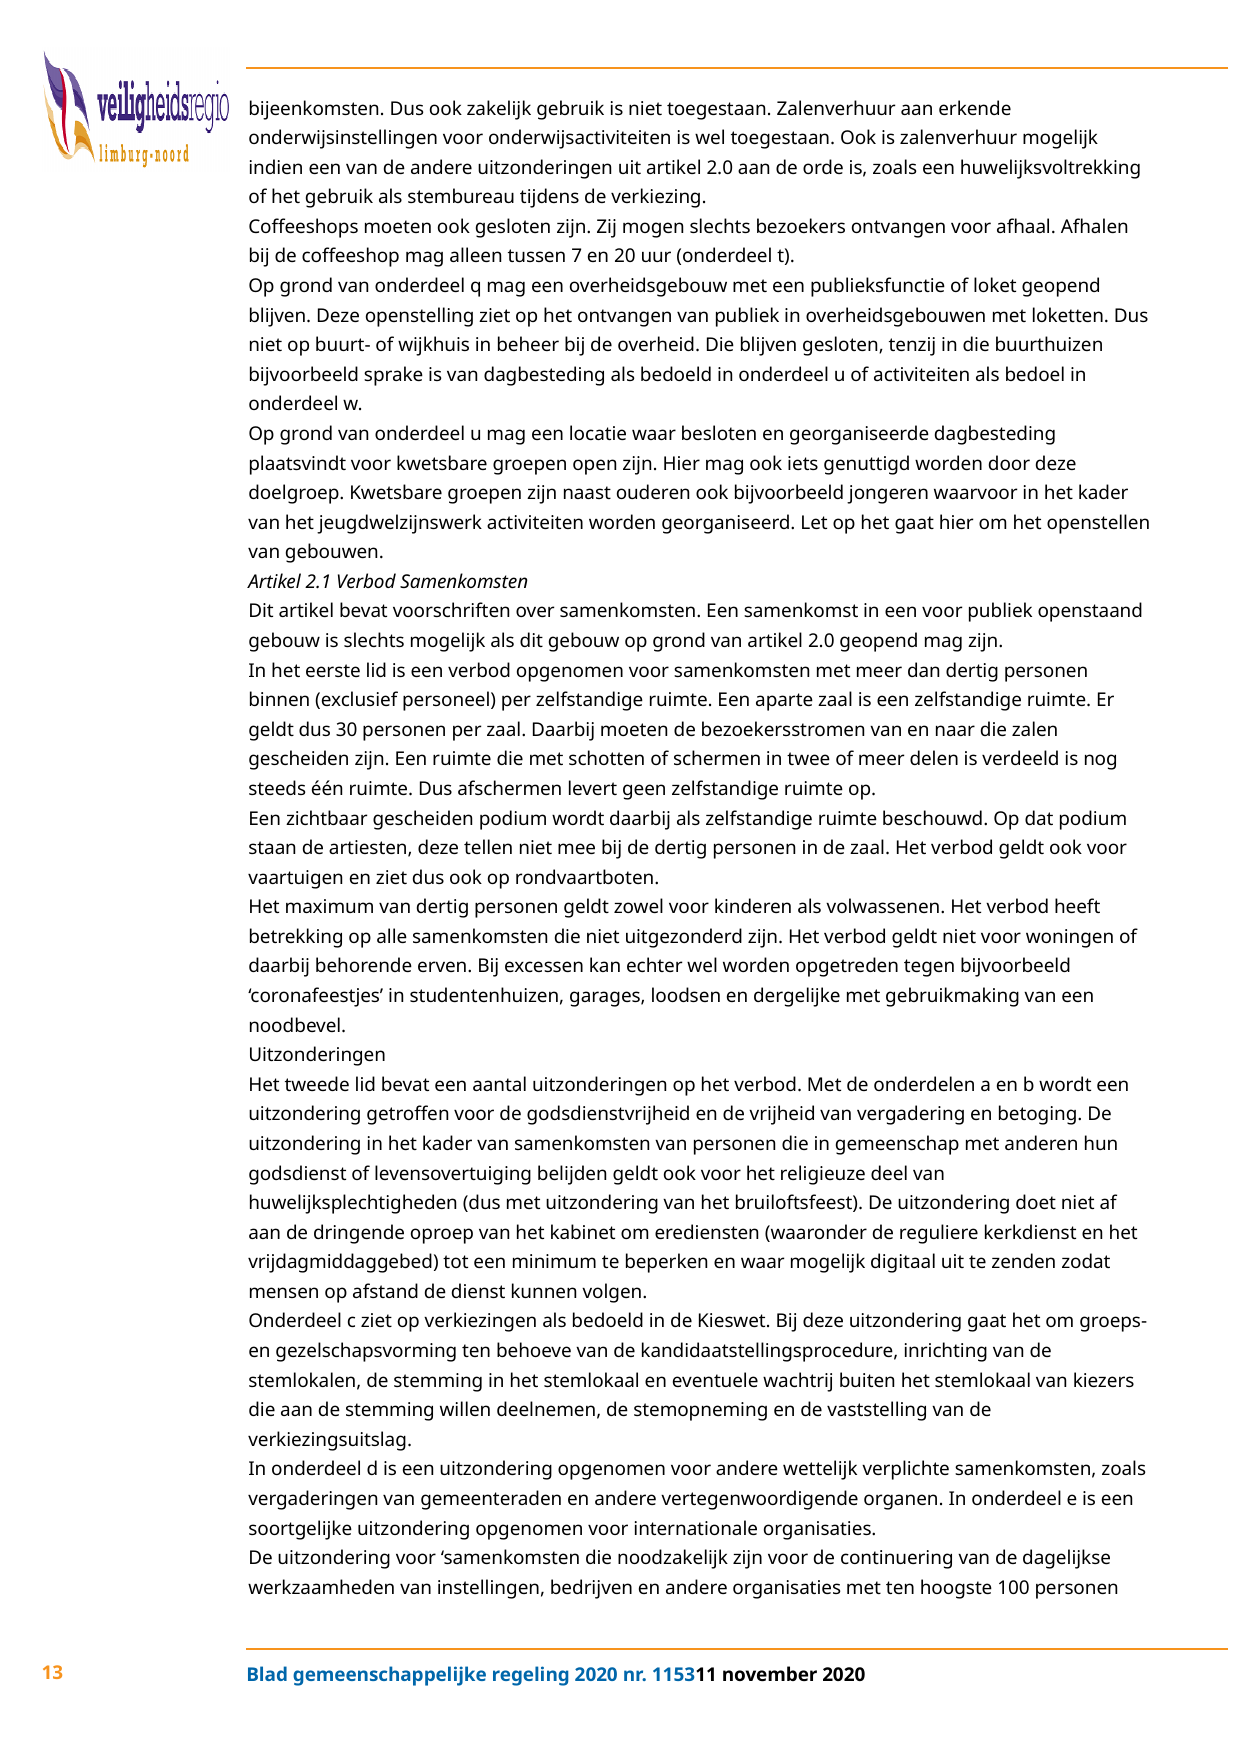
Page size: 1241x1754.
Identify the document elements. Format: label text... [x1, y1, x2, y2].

text Coffeeshops moeten ook gesloten zijn. Zij mogen slechts bezoekers ontvangen voor afhaal. Afhalen bij de coffeeshop mag alleen tussen 7 en 20 uur (onderdeel t). [248, 213, 1152, 268]
text Het tweede lid bevat een aantal uitzonderingen op het verbod. Met de onderdelen a en b wordt een uitzondering getroffen voor de godsdienstvrijheid en de vrijheid van vergadering en betoging. De uitzondering in het kader van samenkomsten van personen die in gemeenschap met anderen hun godsdienst of levensovertuiging belijden geldt ook voor het religieuze deel van huwelijksplechtigheden (dus met uitzondering van het bruiloftsfeest). De uitzondering doet niet af aan de dringende oproep van het kabinet om erediensten (waaronder de reguliere kerkdienst en het vrijdagmiddaggebed) tot een minimum te beperken en waar mogelijk digitaal uit te zenden zodat mensen op afstand de dienst kunnen volgen. [248, 1071, 1152, 1304]
text Op grond van onderdeel u mag een locatie waar besloten en georganiseerde dagbesteding plaatsvindt voor kwetsbare groepen open zijn. Hier mag ook iets genuttigd worden door deze doelgroep. Kwetsbare groepen zijn naast ouderen ook bijvoorbeeld jongeren waarvoor in het kader van het jeugdwelzijnswerk activiteiten worden georganiseerd. Let op het gaat hier om het openstellen van gebouwen. [248, 420, 1152, 564]
picture [41, 47, 231, 172]
text bijeenkomsten. Dus ook zakelijk gebruik is niet toegestaan. Zalenverhuur aan erkende onderwijsinstellingen voor onderwijsactiviteiten is wel toegestaan. Ook is zalenverhuur mogelijk indien een van de andere uitzonderingen uit artikel 2.0 aan de orde is, zoals een huwelijksvoltrekking of het gebruik als stembureau tijdens de verkiezing. [248, 95, 1152, 209]
text Dit artikel bevat voorschriften over samenkomsten. Een samenkomst in een voor publiek openstaand gebouw is slechts mogelijk als dit gebouw op grond van artikel 2.0 geopend mag zijn. [248, 598, 1152, 653]
text In onderdeel d is een uitzondering opgenomen voor andere wettelijk verplichte samenkomsten, zoals vergaderingen van gemeenteraden en andere vertegenwoordigende organen. In onderdeel e is een soortgelijke uitzondering opgenomen voor internationale organisaties. [248, 1456, 1152, 1541]
text Op grond van onderdeel q mag een overheidsgebouw met een publieksfunctie of loket geopend blijven. Deze openstelling ziet op het ontvangen van publiek in overheidsgebouwen met loketten. Dus niet op buurt- of wijkhuis in beheer bij de overheid. Die blijven gesloten, tenzij in die buurthuizen bijvoorbeeld sprake is van dagbesteding als bedoeld in onderdeel u of activiteiten als bedoel in onderdeel w. [248, 272, 1152, 416]
text In het eerste lid is een verbod opgenomen voor samenkomsten met meer dan dertig personen binnen (exclusief personeel) per zelfstandige ruimte. Een aparte zaal is een zelfstandige ruimte. Er geldt dus 30 personen per zaal. Daarbij moeten de bezoekersstromen van en naar die zalen gescheiden zijn. Een ruimte die met schotten of schermen in twee of meer delen is verdeeld is nog steeds één ruimte. Dus afschermen levert geen zelfstandige ruimte op. [248, 657, 1152, 801]
text Een zichtbaar gescheiden podium wordt daarbij als zelfstandige ruimte beschouwd. Op dat podium staan de artiesten, deze tellen niet mee bij de dertig personen in de zaal. Het verbod geldt ook voor vaartuigen en ziet dus ook op rondvaartboten. [248, 805, 1152, 890]
text Onderdeel c ziet op verkiezingen als bedoeld in de Kieswet. Bij deze uitzondering gaat het om groeps- en gezelschapsvorming ten behoeve van de kandidaatstellingsprocedure, inrichting van de stemlokalen, de stemming in het stemlokaal en eventuele wachtrij buiten het stemlokaal van kiezers die aan de stemming willen deelnemen, de stemopneming en de vaststelling van de verkiezingsuitslag. [248, 1308, 1152, 1452]
text De uitzondering voor ‘samenkomsten die noodzakelijk zijn voor de continuering van de dagelijkse werkzaamheden van instellingen, bedrijven en andere organisaties met ten hoogste 100 personen [248, 1544, 1152, 1600]
text Het maximum van dertig personen geldt zowel voor kinderen als volwassenen. Het verbod heeft betrekking op alle samenkomsten die niet uitgezonderd zijn. Het verbod geldt niet voor woningen of daarbij behorende erven. Bij excessen kan echter wel worden opgetreden tegen bijvoorbeeld ‘coronafeestjes’ in studentenhuizen, garages, loodsen en dergelijke met gebruikmaking van een noodbevel. [248, 893, 1152, 1038]
text Uitzonderingen [248, 1041, 1152, 1067]
text Artikel 2.1 Verbod Samenkomsten [248, 568, 1152, 594]
